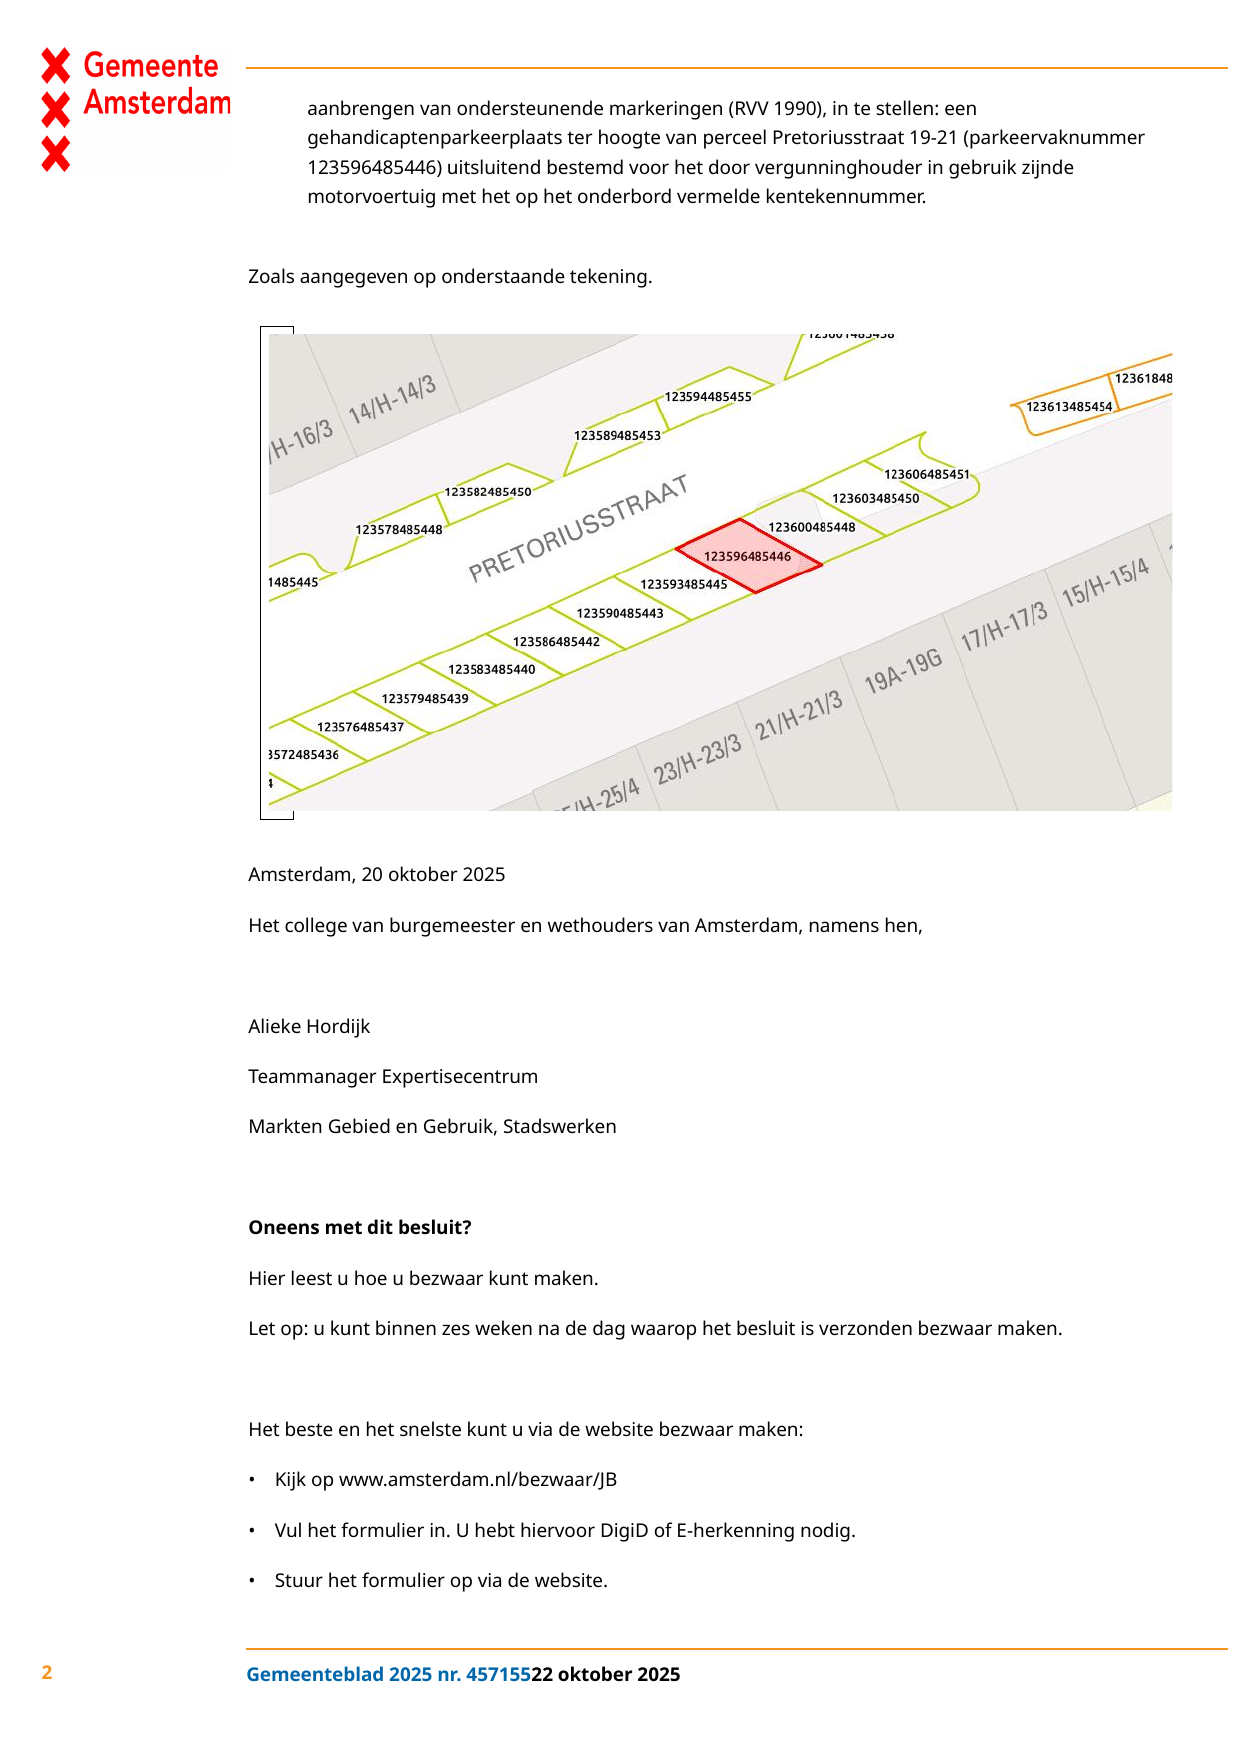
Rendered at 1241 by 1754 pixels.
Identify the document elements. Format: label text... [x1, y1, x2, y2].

text Let op: u kunt binnen zes weken na de dag waarop het besluit is verzonden bezwaar maken. [248, 1315, 1152, 1341]
text Hier leest u hoe u bezwaar kunt maken. [248, 1265, 1152, 1291]
text • Kijk op www.amsterdam.nl/bezwaar/JB [248, 1467, 1152, 1492]
text • Stuur het formulier op via de website. [248, 1567, 1152, 1593]
picture [268, 334, 1173, 811]
text Alieke Hordijk [248, 1013, 1152, 1038]
text Zoals aangegeven op onderstaande tekening. [248, 263, 1152, 289]
text Teammanager Expertisecentrum [248, 1063, 1152, 1089]
text Oneens met dit besluit? [248, 1214, 1152, 1240]
picture [41, 47, 231, 172]
text Het beste en het snelste kunt u via de website bezwaar maken: [248, 1416, 1152, 1442]
text Markten Gebied en Gebruik, Stadswerken [248, 1114, 1152, 1139]
text Het college van burgemeester en wethouders van Amsterdam, namens hen, [248, 912, 1152, 938]
text Amsterdam, 20 oktober 2025 [248, 862, 1152, 887]
list aanbrengen van ondersteunende markeringen (RVV 1990), in te stellen: een gehandicaptenparkeerplaats ter hoogte van perceel Pretoriusstraat 19-21 (parkeervaknummer 123596485446) uitsluitend bestemd voor het door vergunninghouder in gebruik zijnde motorvoertuig met het op het onderbord vermelde kentekennummer. [248, 95, 1152, 209]
text • Vul het formulier in. U hebt hiervoor DigiD of E-herkenning nodig. [248, 1517, 1152, 1543]
